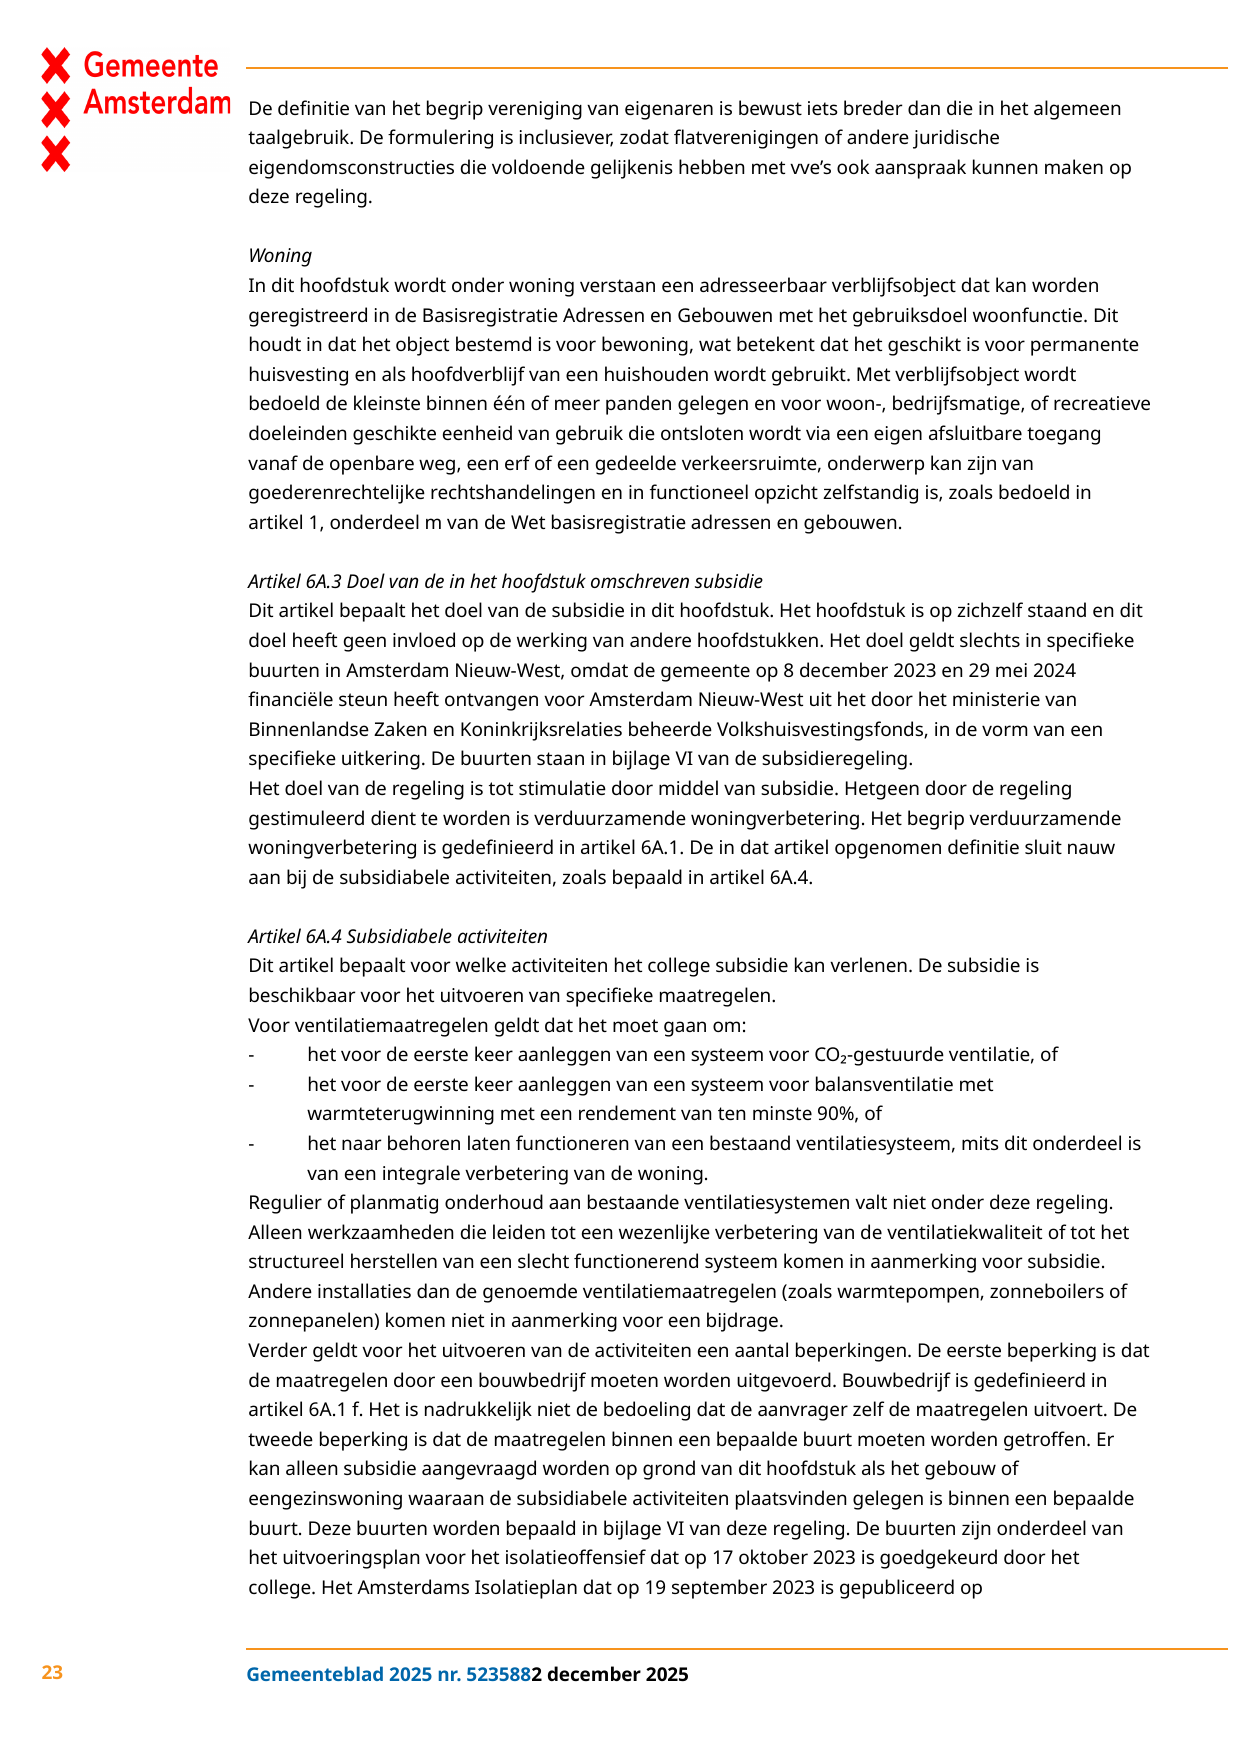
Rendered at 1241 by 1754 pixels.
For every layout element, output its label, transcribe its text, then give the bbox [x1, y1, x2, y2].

text In dit hoofdstuk wordt onder woning verstaan een adresseerbaar verblijfsobject dat kan worden geregistreerd in de Basisregistratie Adressen en Gebouwen met het gebruiksdoel woonfunctie. Dit houdt in dat het object bestemd is voor bewoning, wat betekent dat het geschikt is voor permanente huisvesting en als hoofdverblijf van een huishouden wordt gebruikt. Met verblijfsobject wordt bedoeld de kleinste binnen één of meer panden gelegen en voor woon-, bedrijfsmatige, of recreatieve doeleinden geschikte eenheid van gebruik die ontsloten wordt via een eigen afsluitbare toegang vanaf de openbare weg, een erf of een gedeelde verkeersruimte, onderwerp kan zijn van goederenrechtelijke rechtshandelingen en in functioneel opzicht zelfstandig is, zoals bedoeld in artikel 1, onderdeel m van de Wet basisregistratie adressen en gebouwen. [248, 272, 1152, 535]
text De definitie van het begrip vereniging van eigenaren is bewust iets breder dan die in het algemeen taalgebruik. De formulering is inclusiever, zodat flatverenigingen of andere juridische eigendomsconstructies die voldoende gelijkenis hebben met vve’s ook aanspraak kunnen maken op deze regeling. [248, 95, 1152, 209]
text Artikel 6A.4 Subsidiabele activiteiten [248, 923, 1152, 949]
text Woning [248, 243, 1152, 268]
text Het doel van de regeling is tot stimulatie door middel van subsidie. Hetgeen door de regeling gestimuleerd dient te worden is verduurzamende woningverbetering. Het begrip verduurzamende woningverbetering is gedefinieerd in artikel 6A.1. De in dat artikel opgenomen definitie sluit nauw aan bij de subsidiabele activiteiten, zoals bepaald in artikel 6A.4. [248, 775, 1152, 890]
text Dit artikel bepaalt voor welke activiteiten het college subsidie kan verlenen. De subsidie is beschikbaar voor het uitvoeren van specifieke maatregelen. [248, 953, 1152, 1008]
text Verder geldt voor het uitvoeren van de activiteiten een aantal beperkingen. De eerste beperking is dat de maatregelen door een bouwbedrijf moeten worden uitgevoerd. Bouwbedrijf is gedefinieerd in artikel 6A.1 f. Het is nadrukkelijk niet de bedoeling dat de aanvrager zelf de maatregelen uitvoert. De tweede beperking is dat de maatregelen binnen een bepaalde buurt moeten worden getroffen. Er kan alleen subsidie aangevraagd worden op grond van dit hoofdstuk als het gebouw of eengezinswoning waaraan de subsidiabele activiteiten plaatsvinden gelegen is binnen een bepaalde buurt. Deze buurten worden bepaald in bijlage VI van deze regeling. De buurten zijn onderdeel van het uitvoeringsplan voor het isolatieoffensief dat op 17 oktober 2023 is goedgekeurd door het college. Het Amsterdams Isolatieplan dat op 19 september 2023 is gepubliceerd op [248, 1337, 1152, 1600]
text Dit artikel bepaalt het doel van de subsidie in dit hoofdstuk. Het hoofdstuk is op zichzelf staand en dit doel heeft geen invloed op de werking van andere hoofdstukken. Het doel geldt slechts in specifieke buurten in Amsterdam Nieuw-West, omdat de gemeente op 8 december 2023 en 29 mei 2024 financiële steun heeft ontvangen voor Amsterdam Nieuw-West uit het door het ministerie van Binnenlandse Zaken en Koninkrijksrelaties beheerde Volkshuisvestingsfonds, in de vorm van een specifieke uitkering. De buurten staan in bijlage VI van de subsidieregeling. [248, 598, 1152, 771]
picture [41, 47, 231, 172]
list het naar behoren laten functioneren van een bestaand ventilatiesysteem, mits dit onderdeel is van een integrale verbetering van de woning. [248, 1130, 1152, 1186]
text Regulier of planmatig onderhoud aan bestaande ventilatiesystemen valt niet onder deze regeling. Alleen werkzaamheden die leiden tot een wezenlijke verbetering van de ventilatiekwaliteit of tot het structureel herstellen van een slecht functionerend systeem komen in aanmerking voor subsidie. Andere installaties dan de genoemde ventilatiemaatregelen (zoals warmtepompen, zonneboilers of zonnepanelen) komen niet in aanmerking voor een bijdrage. [248, 1189, 1152, 1333]
text Voor ventilatiemaatregelen geldt dat het moet gaan om: [248, 1012, 1152, 1038]
list het voor de eerste keer aanleggen van een systeem voor balansventilatie met warmteterugwinning met een rendement van ten minste 90%, of [248, 1071, 1152, 1126]
text Artikel 6A.3 Doel van de in het hoofdstuk omschreven subsidie [248, 568, 1152, 594]
list het voor de eerste keer aanleggen van een systeem voor CO₂-gestuurde ventilatie, of [248, 1041, 1152, 1067]
